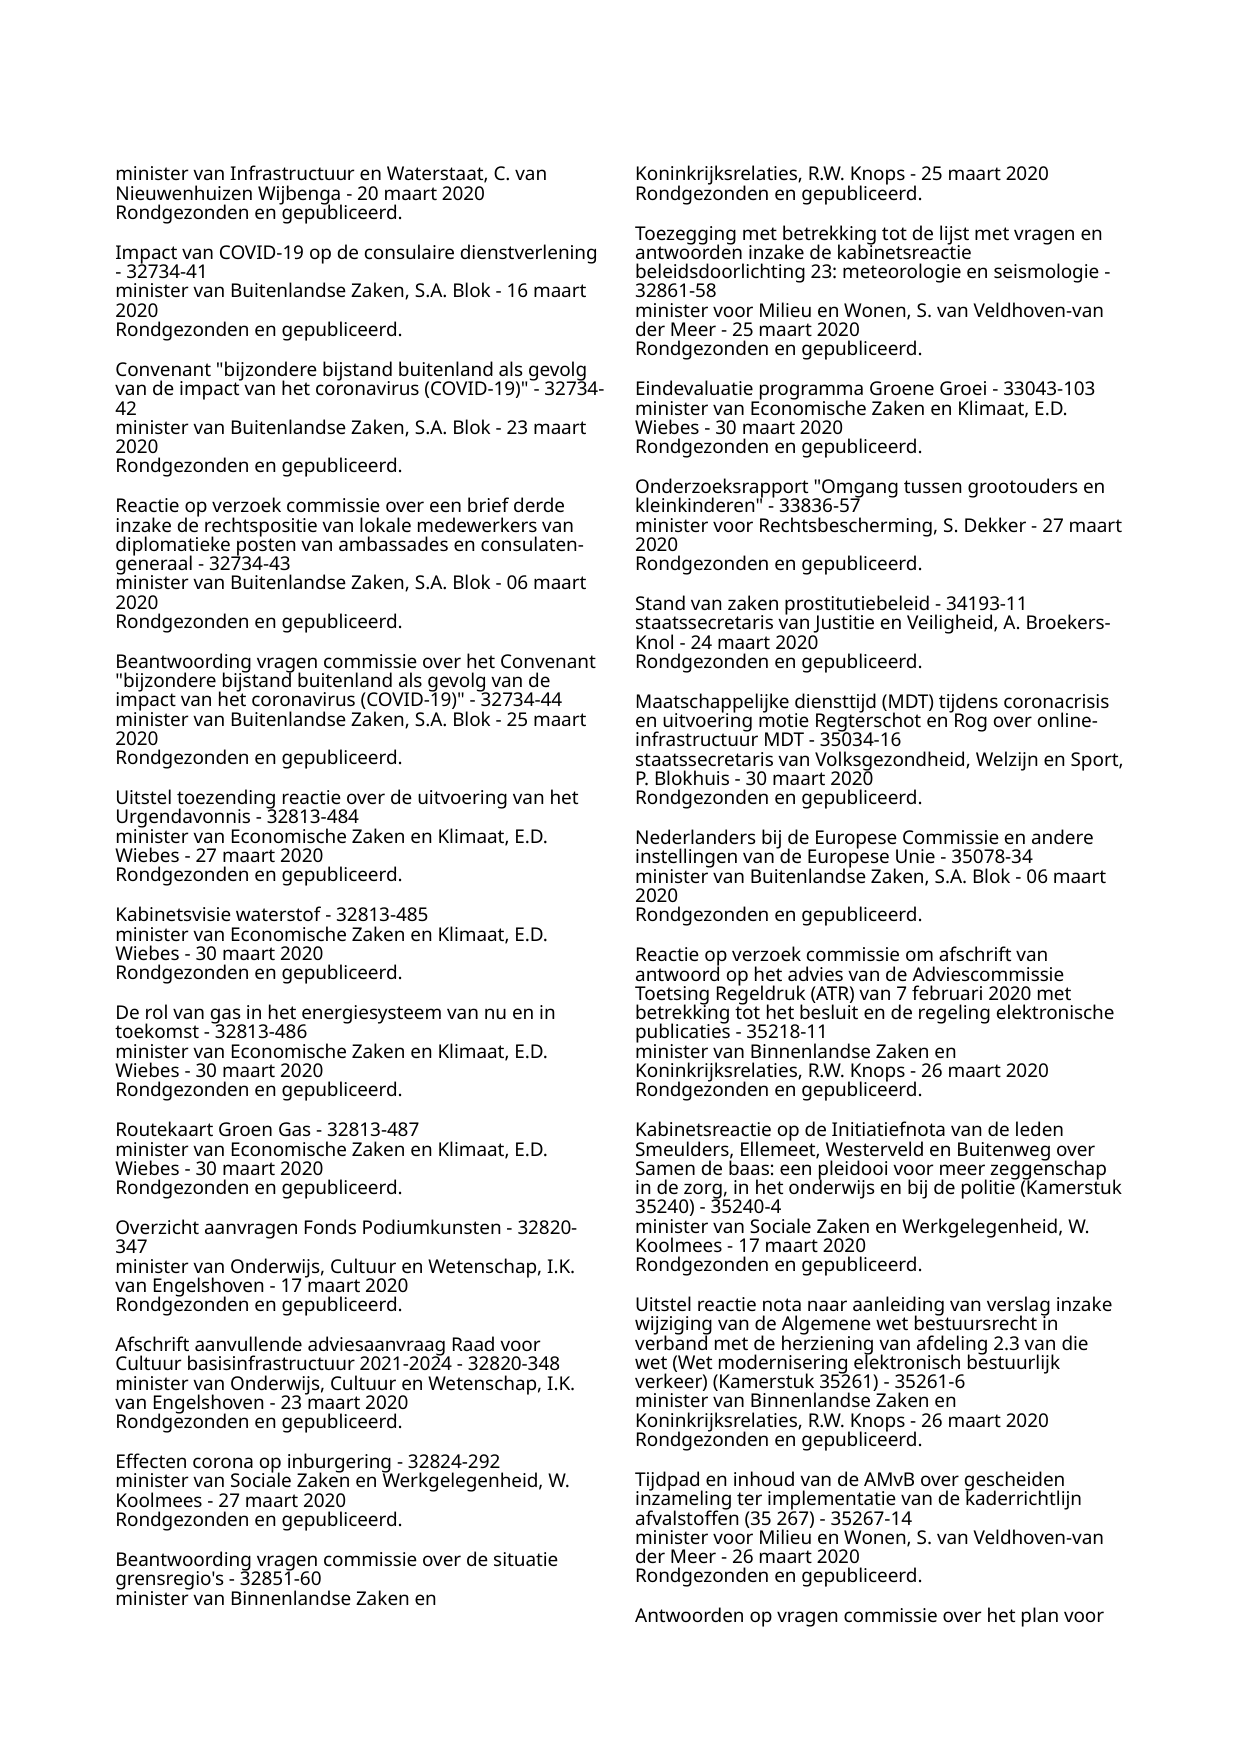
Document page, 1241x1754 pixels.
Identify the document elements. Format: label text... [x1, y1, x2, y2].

text Rondgezonden en gepubliceerd. [635, 340, 1125, 359]
text Rondgezonden en gepubliceerd. [115, 1511, 605, 1530]
text Kabinetsreactie op de Initiatiefnota van de leden Smeulders, Ellemeet, Westerveld en Buitenweg over Samen de baas: een pleidooi voor meer zeggenschap in de zorg, in het onderwijs en bij de politie (Kamerstuk 35240) - 35240-4 [635, 1121, 1125, 1218]
text Uitstel toezending reactie over de uitvoering van het Urgendavonnis - 32813-484 [115, 789, 605, 828]
text minister van Sociale Zaken en Werkgelegenheid, W. Koolmees - 27 maart 2020 [115, 1472, 605, 1511]
text Convenant "bijzondere bijstand buitenland als gevolg van de impact van het coronavirus (COVID-19)" - 32734-42 [115, 361, 605, 419]
text Antwoorden op vragen commissie over het plan voor [635, 1607, 1125, 1627]
text Rondgezonden en gepubliceerd. [115, 1081, 605, 1101]
text Routekaart Groen Gas - 32813-487 [115, 1121, 605, 1141]
text Rondgezonden en gepubliceerd. [635, 184, 1125, 204]
text minister van Buitenlandse Zaken, S.A. Blok - 06 maart 2020 [115, 574, 605, 613]
text Rondgezonden en gepubliceerd. [635, 1256, 1125, 1275]
text minister van Binnenlandse Zaken en Koninkrijksrelaties, R.W. Knops - 26 maart 2020 [635, 1043, 1125, 1081]
text Rondgezonden en gepubliceerd. [115, 1179, 605, 1198]
text staatssecretaris van Volksgezondheid, Welzijn en Sport, P. Blokhuis - 30 maart 2020 [635, 751, 1125, 789]
text De rol van gas in het energiesysteem van nu en in toekomst - 32813-486 [115, 1004, 605, 1043]
text minister voor Rechtsbescherming, S. Dekker - 27 maart 2020 [635, 517, 1125, 555]
text minister van Buitenlandse Zaken, S.A. Blok - 25 maart 2020 [115, 711, 605, 749]
text minister van Binnenlandse Zaken en Koninkrijksrelaties, R.W. Knops - 26 maart 2020 [635, 1392, 1125, 1431]
text minister voor Milieu en Wonen, S. van Veldhoven-van der Meer - 25 maart 2020 [635, 302, 1125, 340]
text Onderzoeksrapport "Omgang tussen grootouders en kleinkinderen" - 33836-57 [635, 478, 1125, 517]
text Beantwoording vragen commissie over de situatie grensregio's - 32851-60 [115, 1551, 605, 1589]
text Rondgezonden en gepubliceerd. [115, 321, 605, 340]
text Afschrift aanvullende adviesaanvraag Raad voor Cultuur basisinfrastructuur 2021-2024 - 32820-348 [115, 1336, 605, 1375]
text Rondgezonden en gepubliceerd. [115, 1413, 605, 1432]
text Uitstel reactie nota naar aanleiding van verslag inzake wijziging van de Algemene wet bestuursrecht in verband met de herziening van afdeling 2.3 van die wet (Wet modernisering elektronisch bestuurlijk verkeer) (Kamerstuk 35261) - 35261-6 [635, 1296, 1125, 1392]
text minister voor Milieu en Wonen, S. van Veldhoven-van der Meer - 26 maart 2020 [635, 1529, 1125, 1567]
text Rondgezonden en gepubliceerd. [635, 789, 1125, 808]
text Beantwoording vragen commissie over het Convenant "bijzondere bijstand buitenland als gevolg van de impact van het coronavirus (COVID-19)" - 32734-44 [115, 653, 605, 711]
text Rondgezonden en gepubliceerd. [115, 866, 605, 886]
text minister van Economische Zaken en Klimaat, E.D. Wiebes - 30 maart 2020 [115, 1043, 605, 1081]
text minister van Infrastructuur en Waterstaat, C. van Nieuwenhuizen Wijbenga - 20 maart 2020 [115, 165, 605, 204]
text minister van Buitenlandse Zaken, S.A. Blok - 16 maart 2020 [115, 282, 605, 321]
text Rondgezonden en gepubliceerd. [115, 457, 605, 477]
text staatssecretaris van Justitie en Veiligheid, A. Broekers-Knol - 24 maart 2020 [635, 614, 1125, 653]
text Eindevaluatie programma Groene Groei - 33043-103 [635, 380, 1125, 399]
text Effecten corona op inburgering - 32824-292 [115, 1453, 605, 1472]
text Reactie op verzoek commissie om afschrift van antwoord op het advies van de Adviescommissie Toetsing Regeldruk (ATR) van 7 februari 2020 met betrekking tot het besluit en de regeling elektronische publicaties - 35218-11 [635, 946, 1125, 1043]
text Rondgezonden en gepubliceerd. [635, 555, 1125, 574]
text minister van Economische Zaken en Klimaat, E.D. Wiebes - 27 maart 2020 [115, 828, 605, 866]
text minister van Buitenlandse Zaken, S.A. Blok - 23 maart 2020 [115, 419, 605, 457]
text minister van Economische Zaken en Klimaat, E.D. Wiebes - 30 maart 2020 [115, 1141, 605, 1179]
text Rondgezonden en gepubliceerd. [635, 906, 1125, 926]
text minister van Buitenlandse Zaken, S.A. Blok - 06 maart 2020 [635, 868, 1125, 906]
text Rondgezonden en gepubliceerd. [635, 1081, 1125, 1101]
text Rondgezonden en gepubliceerd. [115, 613, 605, 632]
text Rondgezonden en gepubliceerd. [635, 438, 1125, 457]
text Stand van zaken prostitutiebeleid - 34193-11 [635, 595, 1125, 614]
text Rondgezonden en gepubliceerd. [635, 1431, 1125, 1450]
text Rondgezonden en gepubliceerd. [115, 964, 605, 983]
text minister van Economische Zaken en Klimaat, E.D. Wiebes - 30 maart 2020 [635, 399, 1125, 438]
text Toezegging met betrekking tot de lijst met vragen en antwoorden inzake de kabinetsreactie beleidsdoorlichting 23: meteorologie en seismologie - 32861-58 [635, 224, 1125, 302]
text minister van Binnenlandse Zaken en [115, 1589, 605, 1609]
text minister van Onderwijs, Cultuur en Wetenschap, I.K. van Engelshoven - 23 maart 2020 [115, 1375, 605, 1413]
text Tijdpad en inhoud van de AMvB over gescheiden inzameling ter implementatie van de kaderrichtlijn afvalstoffen (35 267) - 35267-14 [635, 1471, 1125, 1529]
text Maatschappelijke diensttijd (MDT) tijdens coronacrisis en uitvoering motie Regterschot en Rog over online-infrastructuur MDT - 35034-16 [635, 693, 1125, 751]
text Rondgezonden en gepubliceerd. [115, 749, 605, 768]
text Overzicht aanvragen Fonds Podiumkunsten - 32820-347 [115, 1219, 605, 1258]
text Reactie op verzoek commissie over een brief derde inzake de rechtspositie van lokale medewerkers van diplomatieke posten van ambassades en consulaten-generaal - 32734-43 [115, 497, 605, 574]
text Koninkrijksrelaties, R.W. Knops - 25 maart 2020 [635, 165, 1125, 184]
text Impact van COVID-19 op de consulaire dienstverlening - 32734-41 [115, 244, 605, 282]
text Kabinetsvisie waterstof - 32813-485 [115, 906, 605, 926]
text Rondgezonden en gepubliceerd. [635, 1567, 1125, 1587]
text minister van Sociale Zaken en Werkgelegenheid, W. Koolmees - 17 maart 2020 [635, 1218, 1125, 1256]
text Rondgezonden en gepubliceerd. [635, 653, 1125, 672]
text minister van Onderwijs, Cultuur en Wetenschap, I.K. van Engelshoven - 17 maart 2020 [115, 1258, 605, 1296]
text Rondgezonden en gepubliceerd. [115, 204, 605, 223]
text Rondgezonden en gepubliceerd. [115, 1296, 605, 1315]
text minister van Economische Zaken en Klimaat, E.D. Wiebes - 30 maart 2020 [115, 926, 605, 964]
text Nederlanders bij de Europese Commissie en andere instellingen van de Europese Unie - 35078-34 [635, 829, 1125, 868]
